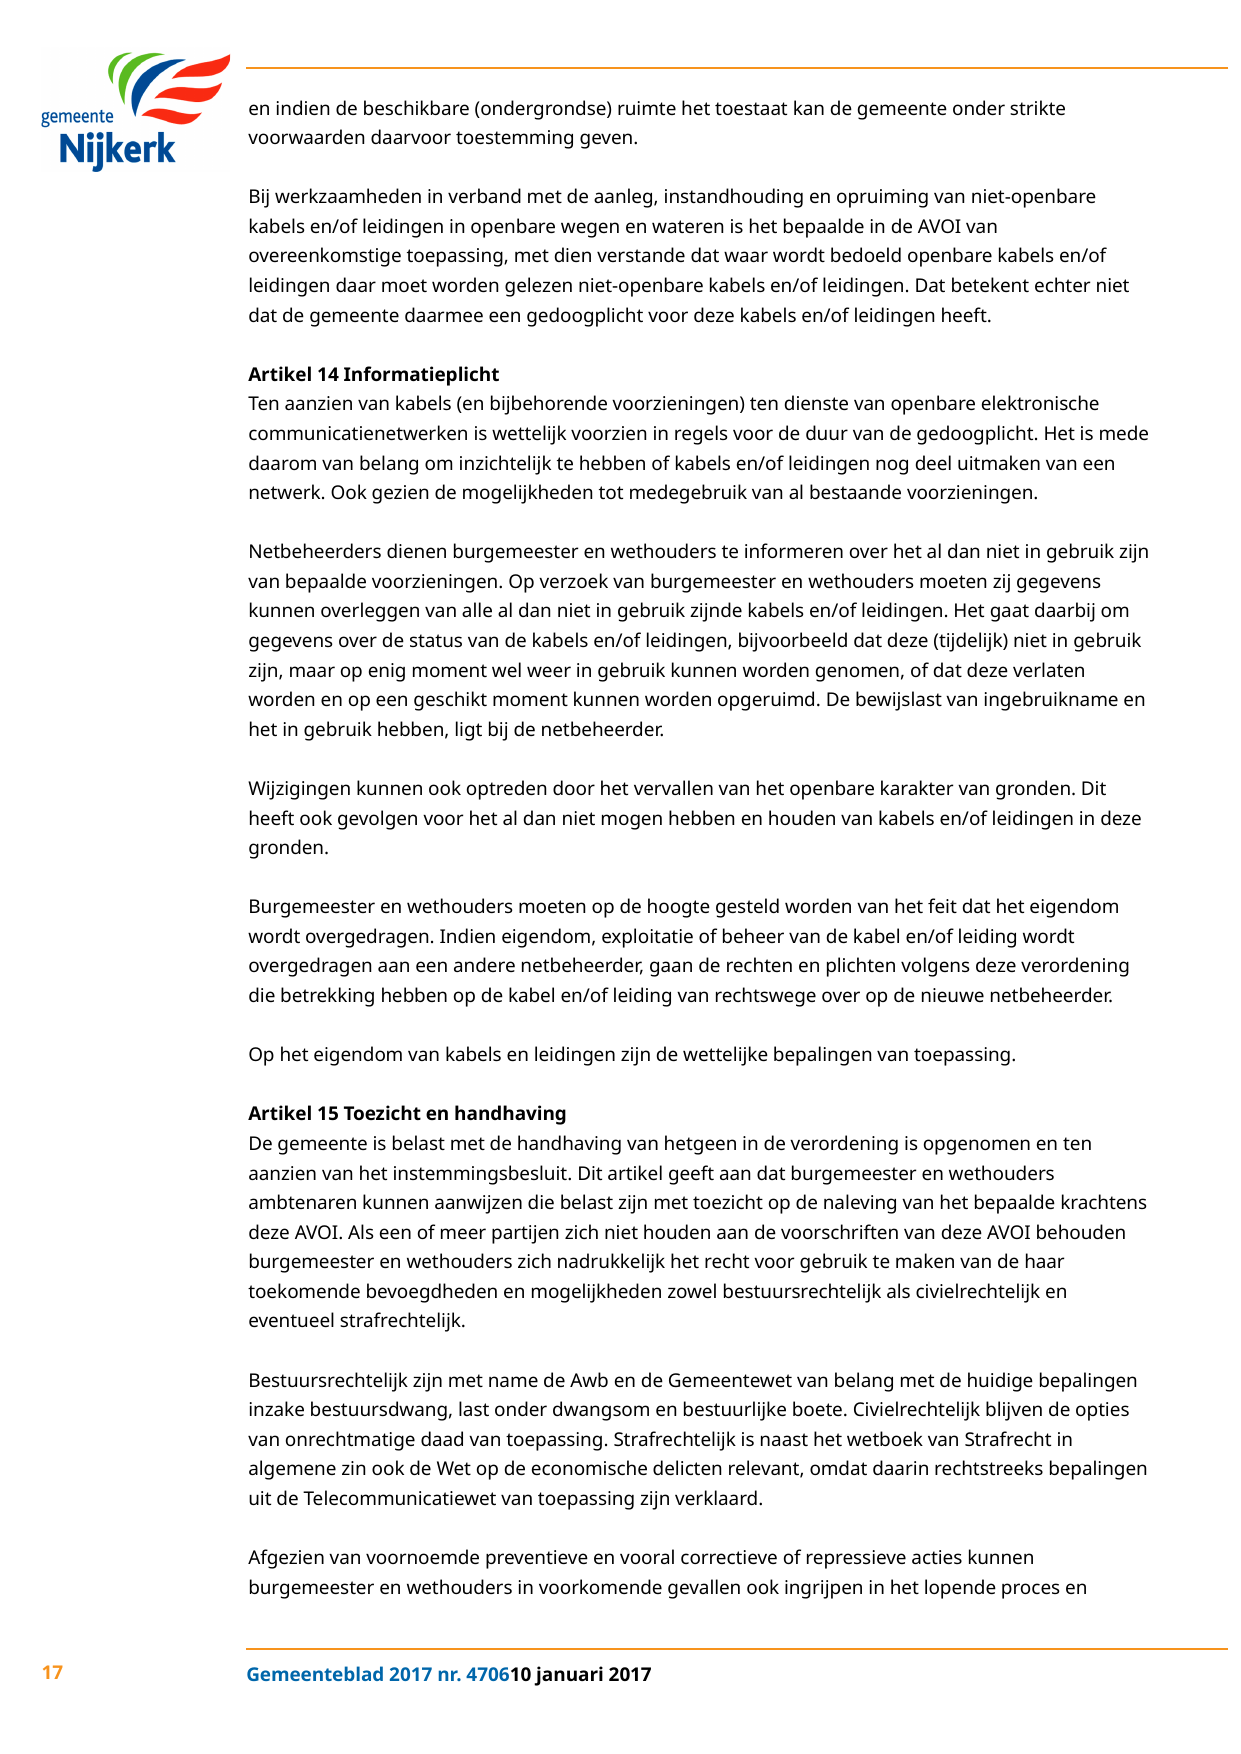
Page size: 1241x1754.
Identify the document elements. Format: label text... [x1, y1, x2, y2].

picture [41, 47, 231, 172]
text Wijzigingen kunnen ook optreden door het vervallen van het openbare karakter van gronden. Dit heeft ook gevolgen voor het al dan niet mogen hebben en houden van kabels en/of leidingen in deze gronden. [248, 775, 1152, 860]
text Op het eigendom van kabels en leidingen zijn de wettelijke bepalingen van toepassing. [248, 1041, 1152, 1067]
text Burgemeester en wethouders moeten op de hoogte gesteld worden van het feit dat het eigendom wordt overgedragen. Indien eigendom, exploitatie of beheer van de kabel en/of leiding wordt overgedragen aan een andere netbeheerder, gaan de rechten en plichten volgens deze verordening die betrekking hebben op de kabel en/of leiding van rechtswege over op de nieuwe netbeheerder. [248, 893, 1152, 1008]
text Bij werkzaamheden in verband met de aanleg, instandhouding en opruiming van niet-openbare kabels en/of leidingen in openbare wegen en wateren is het bepaalde in de AVOI van overeenkomstige toepassing, met dien verstande dat waar wordt bedoeld openbare kabels en/of leidingen daar moet worden gelezen niet-openbare kabels en/of leidingen. Dat betekent echter niet dat de gemeente daarmee een gedoogplicht voor deze kabels en/of leidingen heeft. [248, 183, 1152, 328]
text Bestuursrechtelijk zijn met name de Awb en de Gemeentewet van belang met de huidige bepalingen inzake bestuursdwang, last onder dwangsom en bestuurlijke boete. Civielrechtelijk blijven de opties van onrechtmatige daad van toepassing. Strafrechtelijk is naast het wetboek van Strafrecht in algemene zin ook de Wet op de economische delicten relevant, omdat daarin rechtstreeks bepalingen uit de Telecommunicatiewet van toepassing zijn verklaard. [248, 1367, 1152, 1511]
text Afgezien van voornoemde preventieve en vooral correctieve of repressieve acties kunnen burgemeester en wethouders in voorkomende gevallen ook ingrijpen in het lopende proces en [248, 1544, 1152, 1600]
text Ten aanzien van kabels (en bijbehorende voorzieningen) ten dienste van openbare elektronische communicatienetwerken is wettelijk voorzien in regels voor de duur van de gedoogplicht. Het is mede daarom van belang om inzichtelijk te hebben of kabels en/of leidingen nog deel uitmaken van een netwerk. Ook gezien de mogelijkheden tot medegebruik van al bestaande voorzieningen. [248, 391, 1152, 505]
text en indien de beschikbare (ondergrondse) ruimte het toestaat kan de gemeente onder strikte voorwaarden daarvoor toestemming geven. [248, 95, 1152, 150]
text Artikel 15 Toezicht en handhaving [248, 1101, 1152, 1126]
text Artikel 14 Informatieplicht [248, 361, 1152, 387]
text Netbeheerders dienen burgemeester en wethouders te informeren over het al dan niet in gebruik zijn van bepaalde voorzieningen. Op verzoek van burgemeester en wethouders moeten zij gegevens kunnen overleggen van alle al dan niet in gebruik zijnde kabels en/of leidingen. Het gaat daarbij om gegevens over de status van de kabels en/of leidingen, bijvoorbeeld dat deze (tijdelijk) niet in gebruik zijn, maar op enig moment wel weer in gebruik kunnen worden genomen, of dat deze verlaten worden en op een geschikt moment kunnen worden opgeruimd. De bewijslast van ingebruikname en het in gebruik hebben, ligt bij de netbeheerder. [248, 538, 1152, 742]
text De gemeente is belast met de handhaving van hetgeen in de verordening is opgenomen en ten aanzien van het instemmingsbesluit. Dit artikel geeft aan dat burgemeester en wethouders ambtenaren kunnen aanwijzen die belast zijn met toezicht op de naleving van het bepaalde krachtens deze AVOI. Als een of meer partijen zich niet houden aan de voorschriften van deze AVOI behouden burgemeester en wethouders zich nadrukkelijk het recht voor gebruik te maken van de haar toekomende bevoegdheden en mogelijkheden zowel bestuursrechtelijk als civielrechtelijk en eventueel strafrechtelijk. [248, 1130, 1152, 1333]
